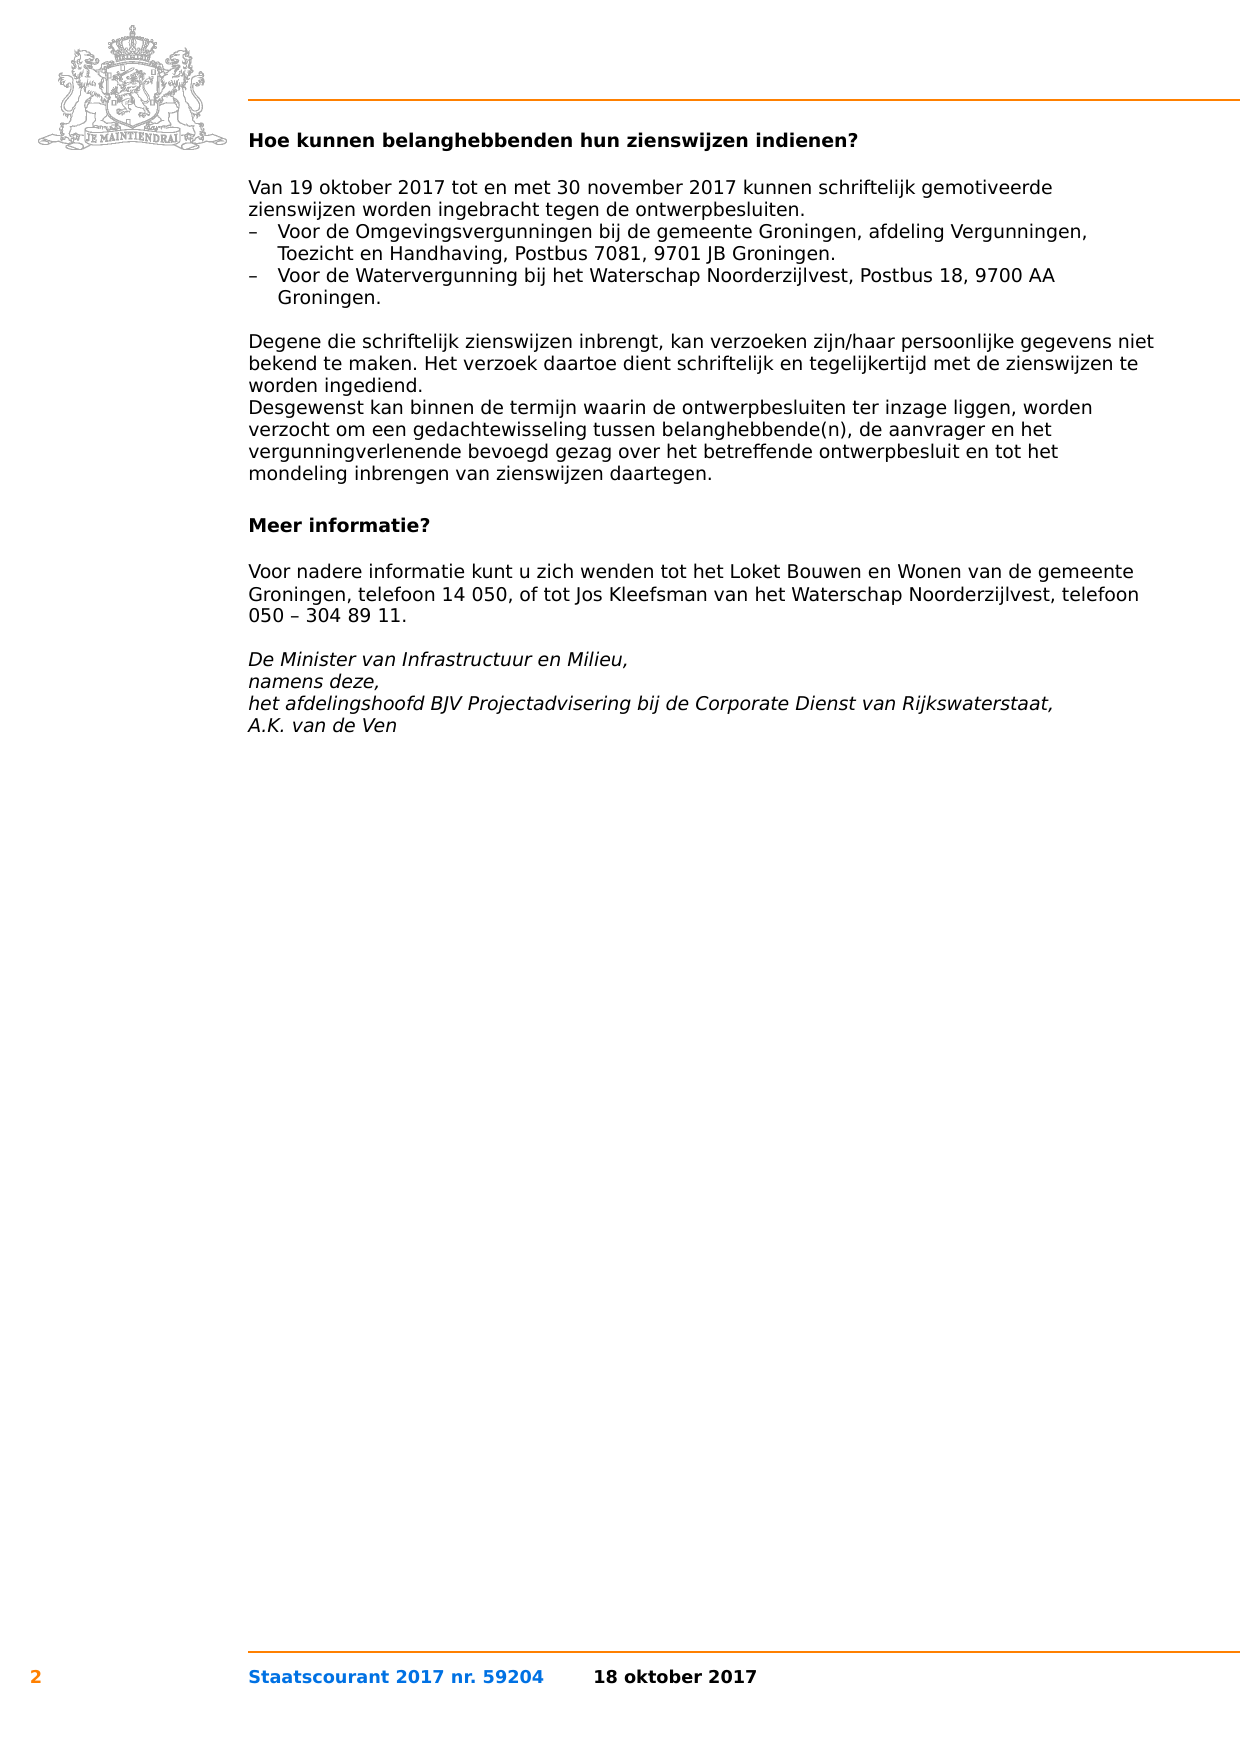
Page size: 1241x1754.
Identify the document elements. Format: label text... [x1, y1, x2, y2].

text Desgewenst kan binnen de termijn waarin de ontwerpbesluiten ter inzage liggen, worden verzocht om een gedachtewisseling tussen belanghebbende(n), de aanvrager en het vergunningverlenende bevoegd gezag over het betreffende ontwerpbesluit en tot het mondeling inbrengen van zienswijzen daartegen. [248, 397, 1163, 484]
text Van 19 oktober 2017 tot en met 30 november 2017 kunnen schriftelijk gemotiveerde zienswijzen worden ingebracht tegen de ontwerpbesluiten. [248, 177, 1163, 221]
subtitle Hoe kunnen belanghebbenden hun zienswijzen indienen? [248, 130, 1163, 152]
subtitle Meer informatie? [248, 514, 1163, 536]
text Voor nadere informatie kunt u zich wenden tot het Loket Bouwen en Wonen van de gemeente Groningen, telefoon 14 050, of tot Jos Kleefsman van het Waterschap Noorderzijlvest, telefoon 050 – 304 89 11. [248, 561, 1163, 627]
text – Voor de Watervergunning bij het Waterschap Noorderzijlvest, Postbus 18, 9700 AA Groningen. [248, 265, 1163, 309]
text – Voor de Omgevingsvergunningen bij de gemeente Groningen, afdeling Vergunningen, Toezicht en Handhaving, Postbus 7081, 9701 JB Groningen. [248, 221, 1163, 265]
text De Minister van Infrastructuur en Milieu, namens deze, het afdelingshoofd BJV Projectadvisering bij de Corporate Dienst van Rijkswaterstaat, A.K. van de Ven [248, 649, 1163, 737]
picture [38, 25, 227, 150]
text Degene die schriftelijk zienswijzen inbrengt, kan verzoeken zijn/haar persoonlijke gegevens niet bekend te maken. Het verzoek daartoe dient schriftelijk en tegelijkertijd met de zienswijzen te worden ingediend. [248, 331, 1163, 397]
